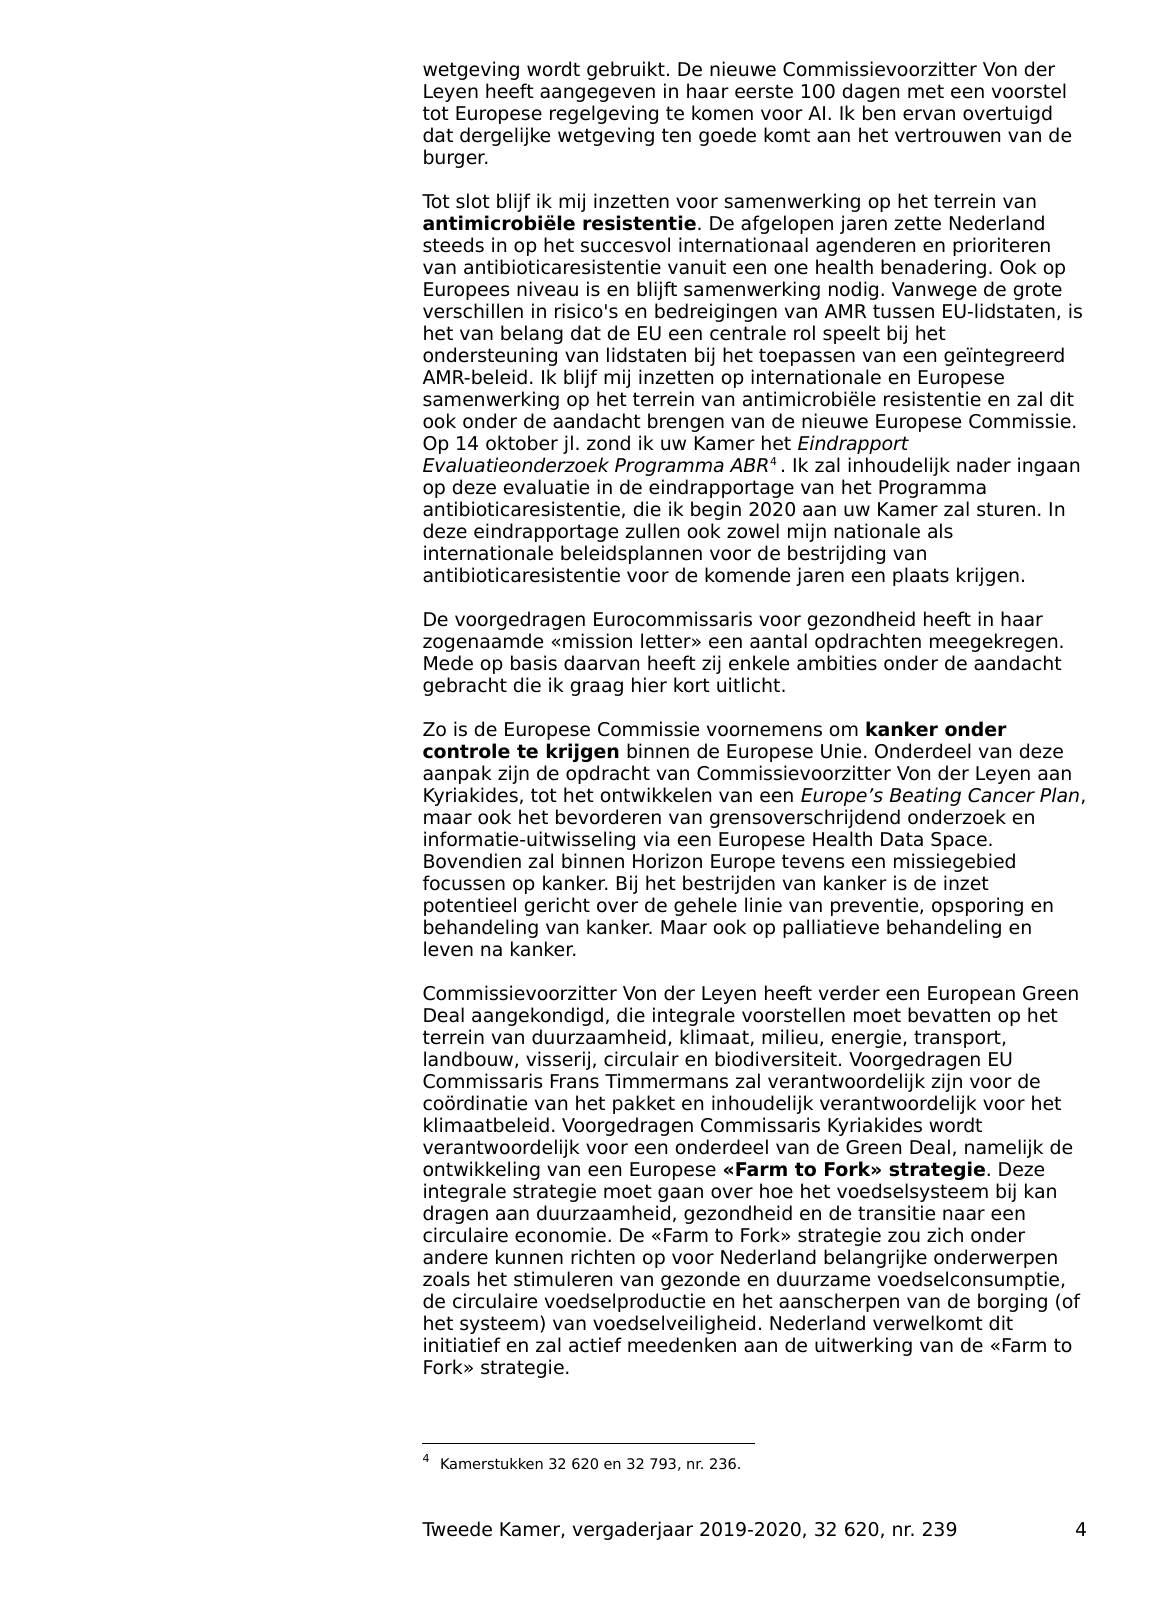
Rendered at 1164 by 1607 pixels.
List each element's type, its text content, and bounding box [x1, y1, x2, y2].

text Zo is de Europese Commissie voornemens om kanker onder controle te krijgen binnen de Europese Unie. Onderdeel van deze aanpak zijn de opdracht van Commissievoorzitter Von der Leyen aan Kyriakides, tot het ontwikkelen van een Europe’s Beating Cancer Plan, maar ook het bevorderen van grensoverschrijdend onderzoek en informatie-uitwisseling via een Europese Health Data Space. Bovendien zal binnen Horizon Europe tevens een missiegebied focussen op kanker. Bij het bestrijden van kanker is de inzet potentieel gericht over de gehele linie van preventie, opsporing en behandeling van kanker. Maar ook op palliatieve behandeling en leven na kanker. [422, 719, 1087, 961]
text Kamerstukken 32 620 en 32 793, nr. 236. [422, 1452, 1087, 1474]
text wetgeving wordt gebruikt. De nieuwe Commissievoorzitter Von der Leyen heeft aangegeven in haar eerste 100 dagen met een voorstel tot Europese regelgeving te komen voor AI. Ik ben ervan overtuigd dat dergelijke wetgeving ten goede komt aan het vertrouwen van de burger. [422, 59, 1087, 169]
text De voorgedragen Eurocommissaris voor gezondheid heeft in haar zogenaamde «mission letter» een aantal opdrachten meegekregen. Mede op basis daarvan heeft zij enkele ambities onder de aandacht gebracht die ik graag hier kort uitlicht. [422, 609, 1087, 697]
text Tot slot blijf ik mij inzetten voor samenwerking op het terrein van antimicrobiële resistentie. De afgelopen jaren zette Nederland steeds in op het succesvol internationaal agenderen en prioriteren van antibioticaresistentie vanuit een one health benadering. Ook op Europees niveau is en blijft samenwerking nodig. Vanwege de grote verschillen in risico's en bedreigingen van AMR tussen EU-lidstaten, is het van belang dat de EU een centrale rol speelt bij het ondersteuning van lidstaten bij het toepassen van een geïntegreerd AMR-beleid. Ik blijf mij inzetten op internationale en Europese samenwerking op het terrein van antimicrobiële resistentie en zal dit ook onder de aandacht brengen van de nieuwe Europese Commissie. Op 14 oktober jl. zond ik uw Kamer het Eindrapport Evaluatieonderzoek Programma ABR. Ik zal inhoudelijk nader ingaan op deze evaluatie in de eindrapportage van het Programma antibioticaresistentie, die ik begin 2020 aan uw Kamer zal sturen. In deze eindrapportage zullen ook zowel mijn nationale als internationale beleidsplannen voor de bestrijding van antibioticaresistentie voor de komende jaren een plaats krijgen. [422, 191, 1087, 587]
text Commissievoorzitter Von der Leyen heeft verder een European Green Deal aangekondigd, die integrale voorstellen moet bevatten op het terrein van duurzaamheid, klimaat, milieu, energie, transport, landbouw, visserij, circulair en biodiversiteit. Voorgedragen EU Commissaris Frans Timmermans zal verantwoordelijk zijn voor de coördinatie van het pakket en inhoudelijk verantwoordelijk voor het klimaatbeleid. Voorgedragen Commissaris Kyriakides wordt verantwoordelijk voor een onderdeel van de Green Deal, namelijk de ontwikkeling van een Europese «Farm to Fork» strategie. Deze integrale strategie moet gaan over hoe het voedselsysteem bij kan dragen aan duurzaamheid, gezondheid en de transitie naar een circulaire economie. De «Farm to Fork» strategie zou zich onder andere kunnen richten op voor Nederland belangrijke onderwerpen zoals het stimuleren van gezonde en duurzame voedselconsumptie, de circulaire voedselproductie en het aanscherpen van de borging (of het systeem) van voedselveiligheid. Nederland verwelkomt dit initiatief en zal actief meedenken aan de uitwerking van de «Farm to Fork» strategie. [422, 983, 1087, 1379]
